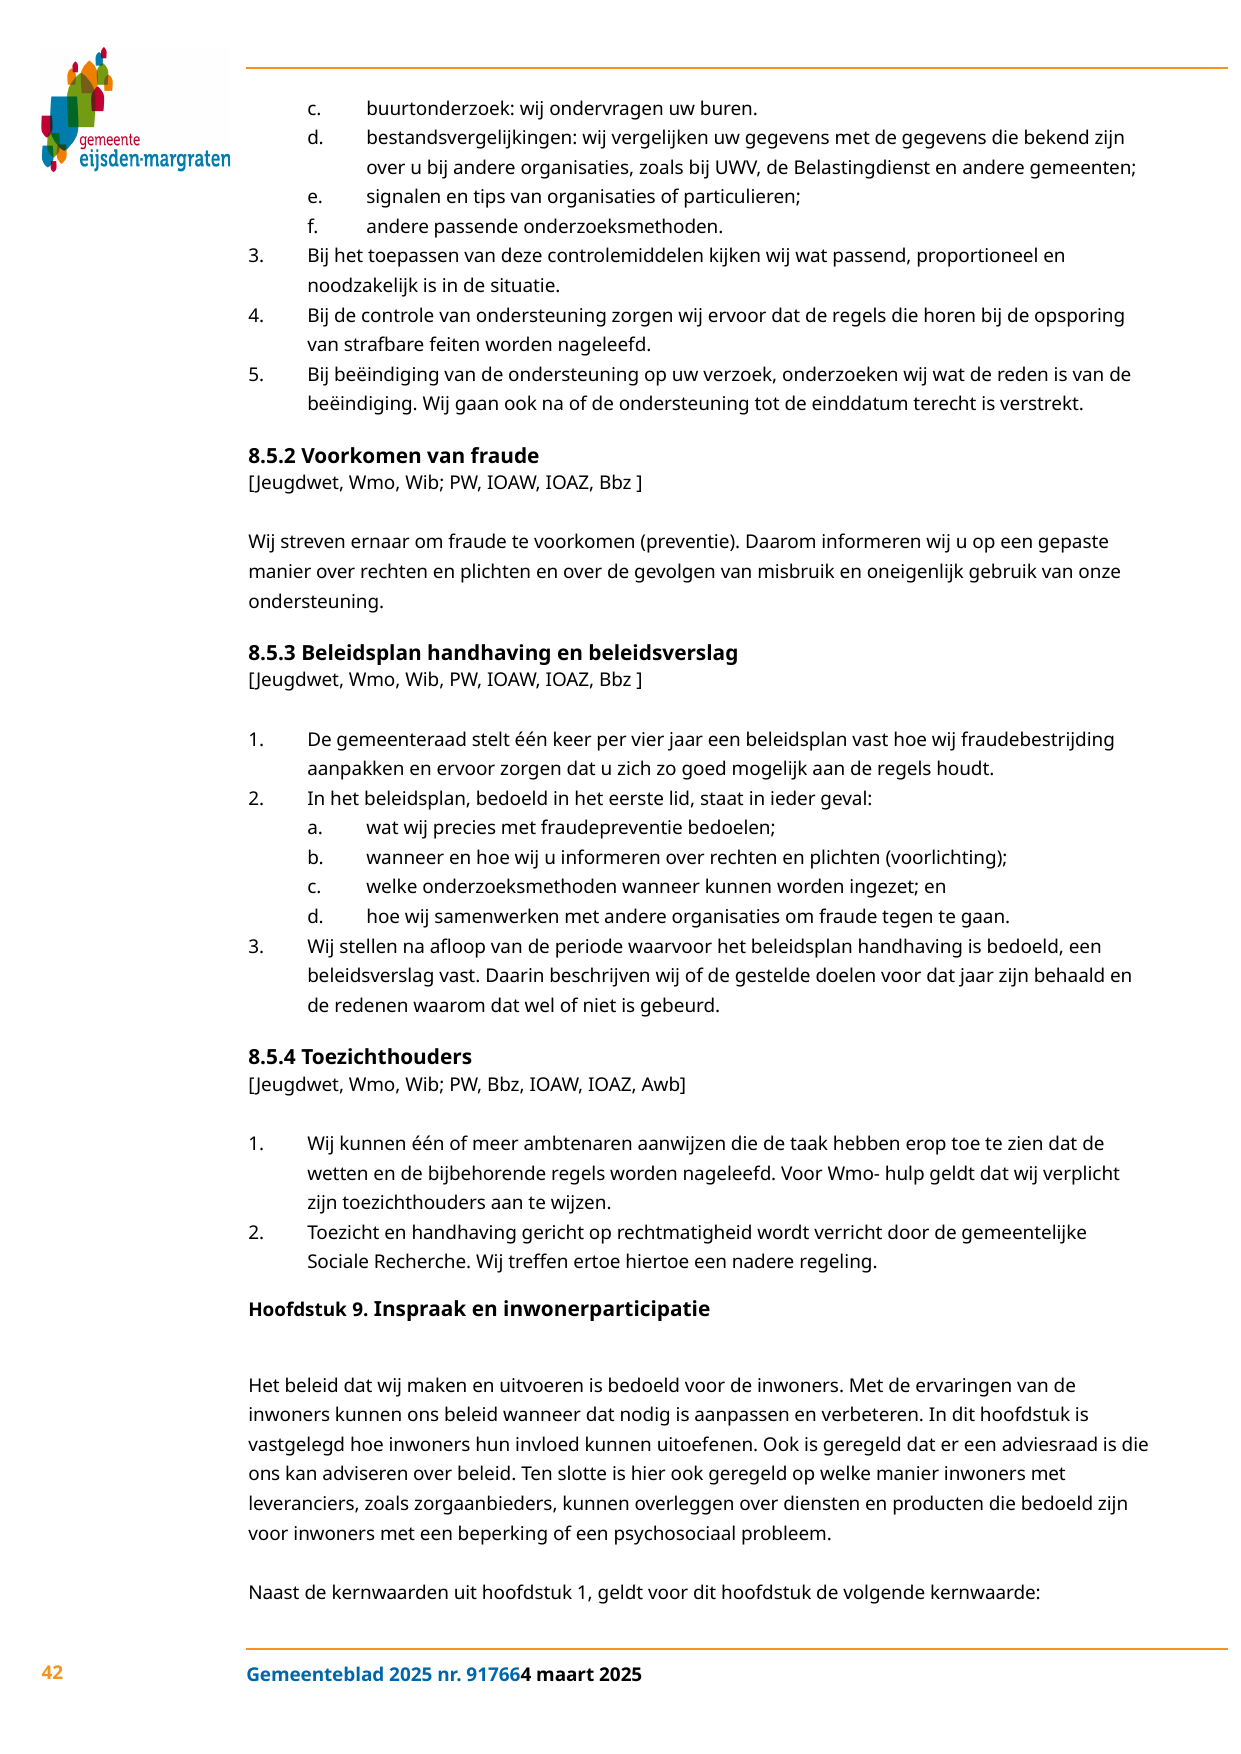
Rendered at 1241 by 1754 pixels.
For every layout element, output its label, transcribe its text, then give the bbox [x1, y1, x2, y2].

text Het beleid dat wij maken en uitvoeren is bedoeld voor de inwoners. Met de ervaringen van de inwoners kunnen ons beleid wanneer dat nodig is aanpassen en verbeteren. In dit hoofdstuk is vastgelegd hoe inwoners hun invloed kunnen uitoefenen. Ook is geregeld dat er een adviesraad is die ons kan adviseren over beleid. Ten slotte is hier ook geregeld op welke manier inwoners met leveranciers, zoals zorgaanbieders, kunnen overleggen over diensten en producten die bedoeld zijn voor inwoners met een beperking of een psychosociaal probleem. [248, 1372, 1152, 1545]
text Naast de kernwaarden uit hoofdstuk 1, geldt voor dit hoofdstuk de volgende kernwaarde: [248, 1579, 1152, 1604]
list Bij beëindiging van de ondersteuning op uw verzoek, onderzoeken wij wat de reden is van de beëindiging. Wij gaan ook na of de ondersteuning tot de einddatum terecht is verstrekt. [248, 361, 1152, 416]
list Wij stellen na afloop van de periode waarvoor het beleidsplan handhaving is bedoeld, een beleidsverslag vast. Daarin beschrijven wij of de gestelde doelen voor dat jaar zijn behaald en de redenen waarom dat wel of niet is gebeurd. [248, 933, 1152, 1018]
list welke onderzoeksmethoden wanneer kunnen worden ingezet; en [307, 874, 1152, 899]
picture [41, 47, 231, 172]
list andere passende onderzoeksmethoden. [307, 213, 1152, 239]
list Wij kunnen één of meer ambtenaren aanwijzen die de taak hebben erop toe te zien dat de wetten en de bijbehorende regels worden nageleefd. Voor Wmo- hulp geldt dat wij verplicht zijn toezichthouders aan te wijzen. [248, 1130, 1152, 1215]
list signalen en tips van organisaties of particulieren; [307, 183, 1152, 209]
list Bij de controle van ondersteuning zorgen wij ervoor dat de regels die horen bij de opsporing van strafbare feiten worden nageleefd. [248, 302, 1152, 357]
list wat wij precies met fraudepreventie bedoelen; [307, 814, 1152, 840]
text [Jeugdwet, Wmo, Wib, PW, IOAW, IOAZ, Bbz ] [248, 667, 1152, 692]
list Bij het toepassen van deze controlemiddelen kijken wij wat passend, proportioneel en noodzakelijk is in de situatie. [248, 243, 1152, 298]
text 8.5.4 Toezichthouders [248, 1042, 1152, 1071]
list hoe wij samenwerken met andere organisaties om fraude tegen te gaan. [307, 903, 1152, 929]
list wanneer en hoe wij u informeren over rechten en plichten (voorlichting); [307, 844, 1152, 870]
text 8.5.3 Beleidsplan handhaving en beleidsverslag [248, 638, 1152, 667]
list De gemeenteraad stelt één keer per vier jaar een beleidsplan vast hoe wij fraudebestrijding aanpakken en ervoor zorgen dat u zich zo goed mogelijk aan de regels houdt. [248, 726, 1152, 781]
text [Jeugdwet, Wmo, Wib; PW, Bbz, IOAW, IOAZ, Awb] [248, 1071, 1152, 1097]
list bestandsvergelijkingen: wij vergelijken uw gegevens met de gegevens die bekend zijn over u bij andere organisaties, zoals bij UWV, de Belastingdienst en andere gemeenten; [307, 124, 1152, 180]
text 8.5.2 Voorkomen van fraude [248, 441, 1152, 469]
list buurtonderzoek: wij ondervragen uw buren. [307, 95, 1152, 121]
text Wij streven ernaar om fraude te voorkomen (preventie). Daarom informeren wij u op een gepaste manier over rechten en plichten en over de gevolgen van misbruik en oneigenlijk gebruik van onze ondersteuning. [248, 529, 1152, 613]
text Hoofdstuk 9. Inspraak en inwonerparticipatie [248, 1294, 1152, 1322]
list In het beleidsplan, bedoeld in het eerste lid, staat in ieder geval: [248, 785, 1152, 811]
list Toezicht en handhaving gericht op rechtmatigheid wordt verricht door de gemeentelijke Sociale Recherche. Wij treffen ertoe hiertoe een nadere regeling. [248, 1219, 1152, 1274]
text [Jeugdwet, Wmo, Wib; PW, IOAW, IOAZ, Bbz ] [248, 469, 1152, 495]
